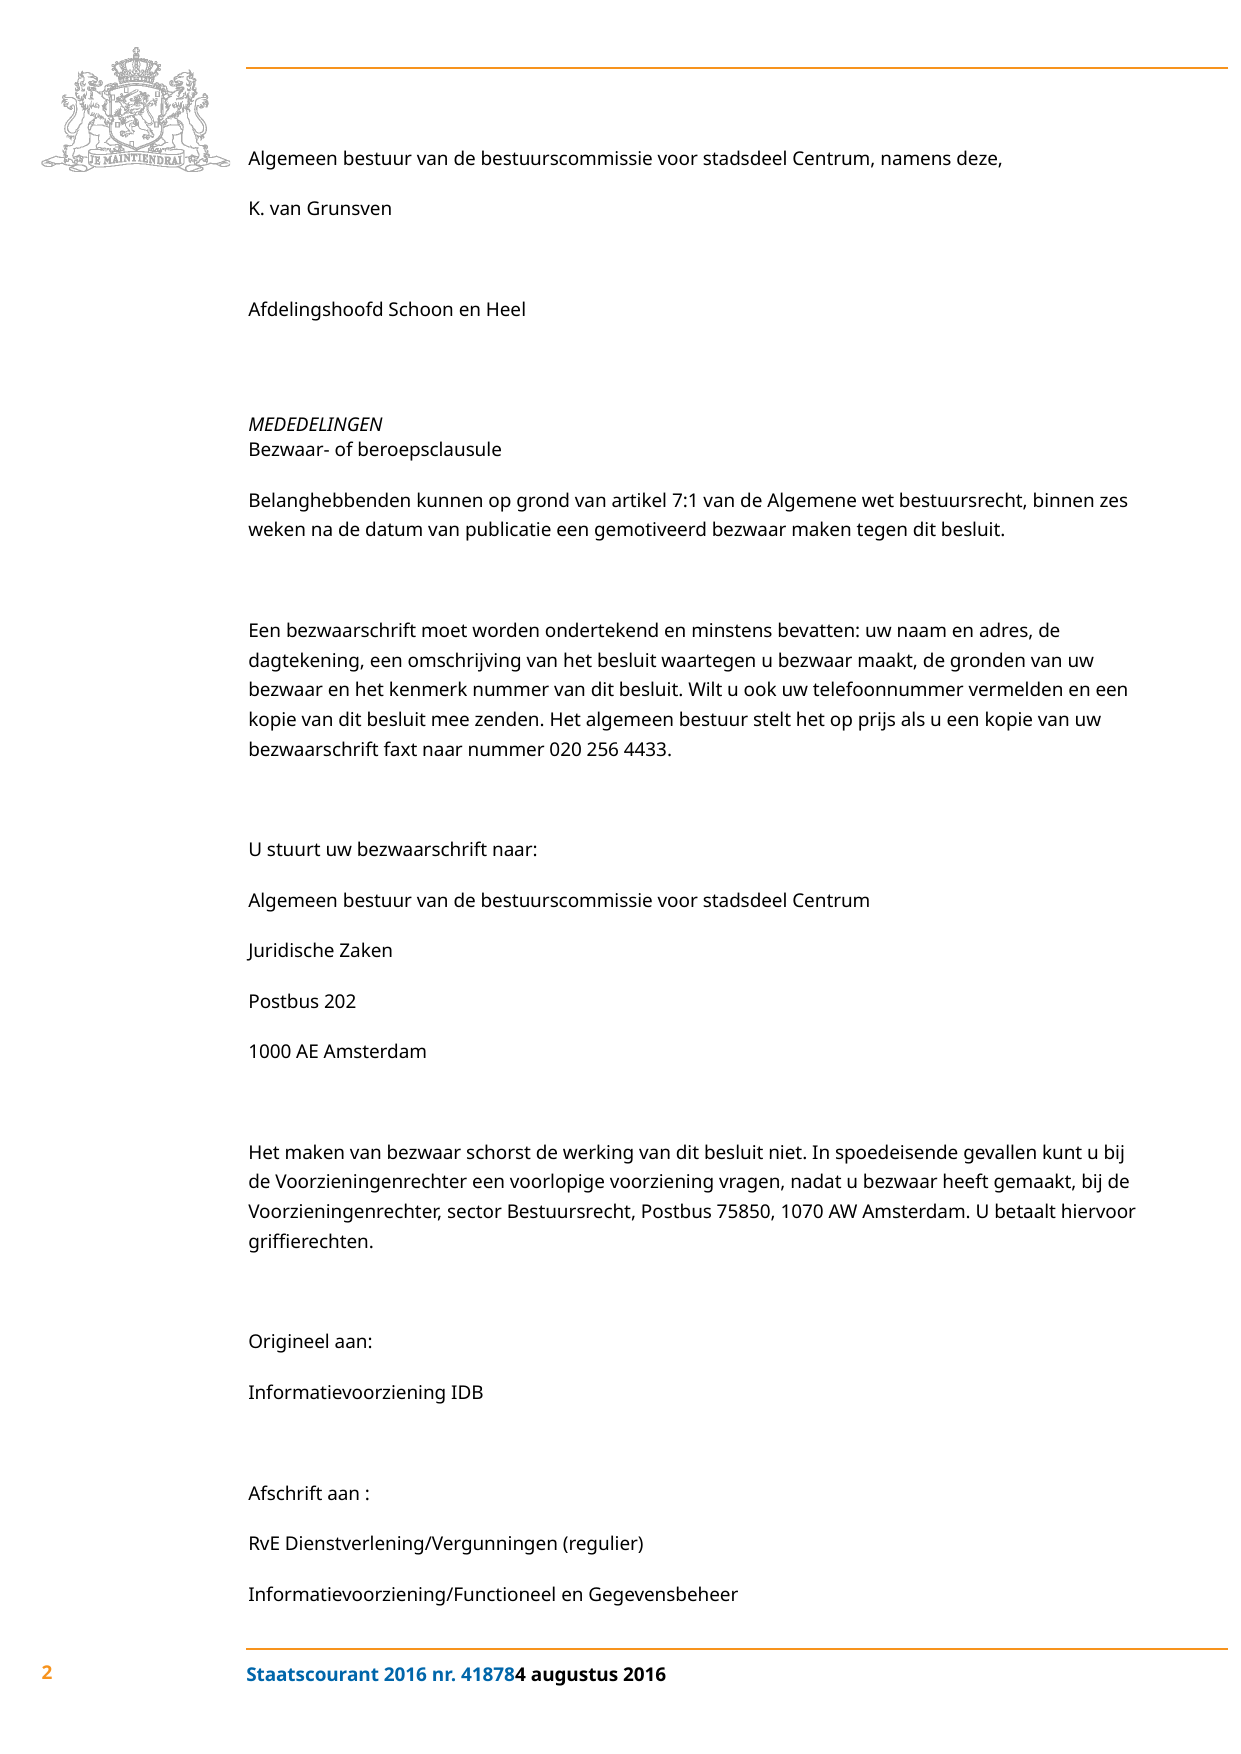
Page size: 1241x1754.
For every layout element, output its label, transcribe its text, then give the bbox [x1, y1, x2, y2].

text Juridische Zaken [248, 937, 1152, 963]
text MEDEDELINGEN [248, 411, 1152, 437]
text Origineel aan: [248, 1329, 1152, 1354]
text RvE Dienstverlening/Vergunningen (regulier) [248, 1530, 1152, 1556]
text 1000 AE Amsterdam [248, 1038, 1152, 1064]
text U stuurt uw bezwaarschrift naar: [248, 837, 1152, 862]
text Het maken van bezwaar schorst de werking van dit besluit niet. In spoedeisende gevallen kunt u bij de Voorzieningenrechter een voorlopige voorziening vragen, nadat u bezwaar heeft gemaakt, bij de Voorzieningenrechter, sector Bestuursrecht, Postbus 75850, 1070 AW Amsterdam. U betaalt hiervoor griffierechten. [248, 1139, 1152, 1253]
text Postbus 202 [248, 988, 1152, 1013]
text Afschrift aan : [248, 1480, 1152, 1506]
text Afdelingshoofd Schoon en Heel [248, 296, 1152, 322]
text Bezwaar- of beroepsclausule [248, 437, 1152, 462]
text Informatievoorziening IDB [248, 1379, 1152, 1405]
text Algemeen bestuur van de bestuurscommissie voor stadsdeel Centrum [248, 887, 1152, 913]
text Een bezwaarschrift moet worden ondertekend en minstens bevatten: uw naam en adres, de dagtekening, een omschrijving van het besluit waartegen u bezwaar maakt, de gronden van uw bezwaar en het kenmerk nummer van dit besluit. Wilt u ook uw telefoonnummer vermelden en een kopie van dit besluit mee zenden. Het algemeen bestuur stelt het op prijs als u een kopie van uw bezwaarschrift faxt naar nummer 020 256 4433. [248, 617, 1152, 761]
text Algemeen bestuur van de bestuurscommissie voor stadsdeel Centrum, namens deze, [248, 145, 1152, 171]
text Informatievoorziening/Functioneel en Gegevensbeheer [248, 1581, 1152, 1606]
text Belanghebbenden kunnen op grond van artikel 7:1 van de Algemene wet bestuursrecht, binnen zes weken na de datum van publicatie een gemotiveerd bezwaar maken tegen dit besluit. [248, 487, 1152, 542]
picture [41, 47, 231, 172]
text K. van Grunsven [248, 196, 1152, 221]
